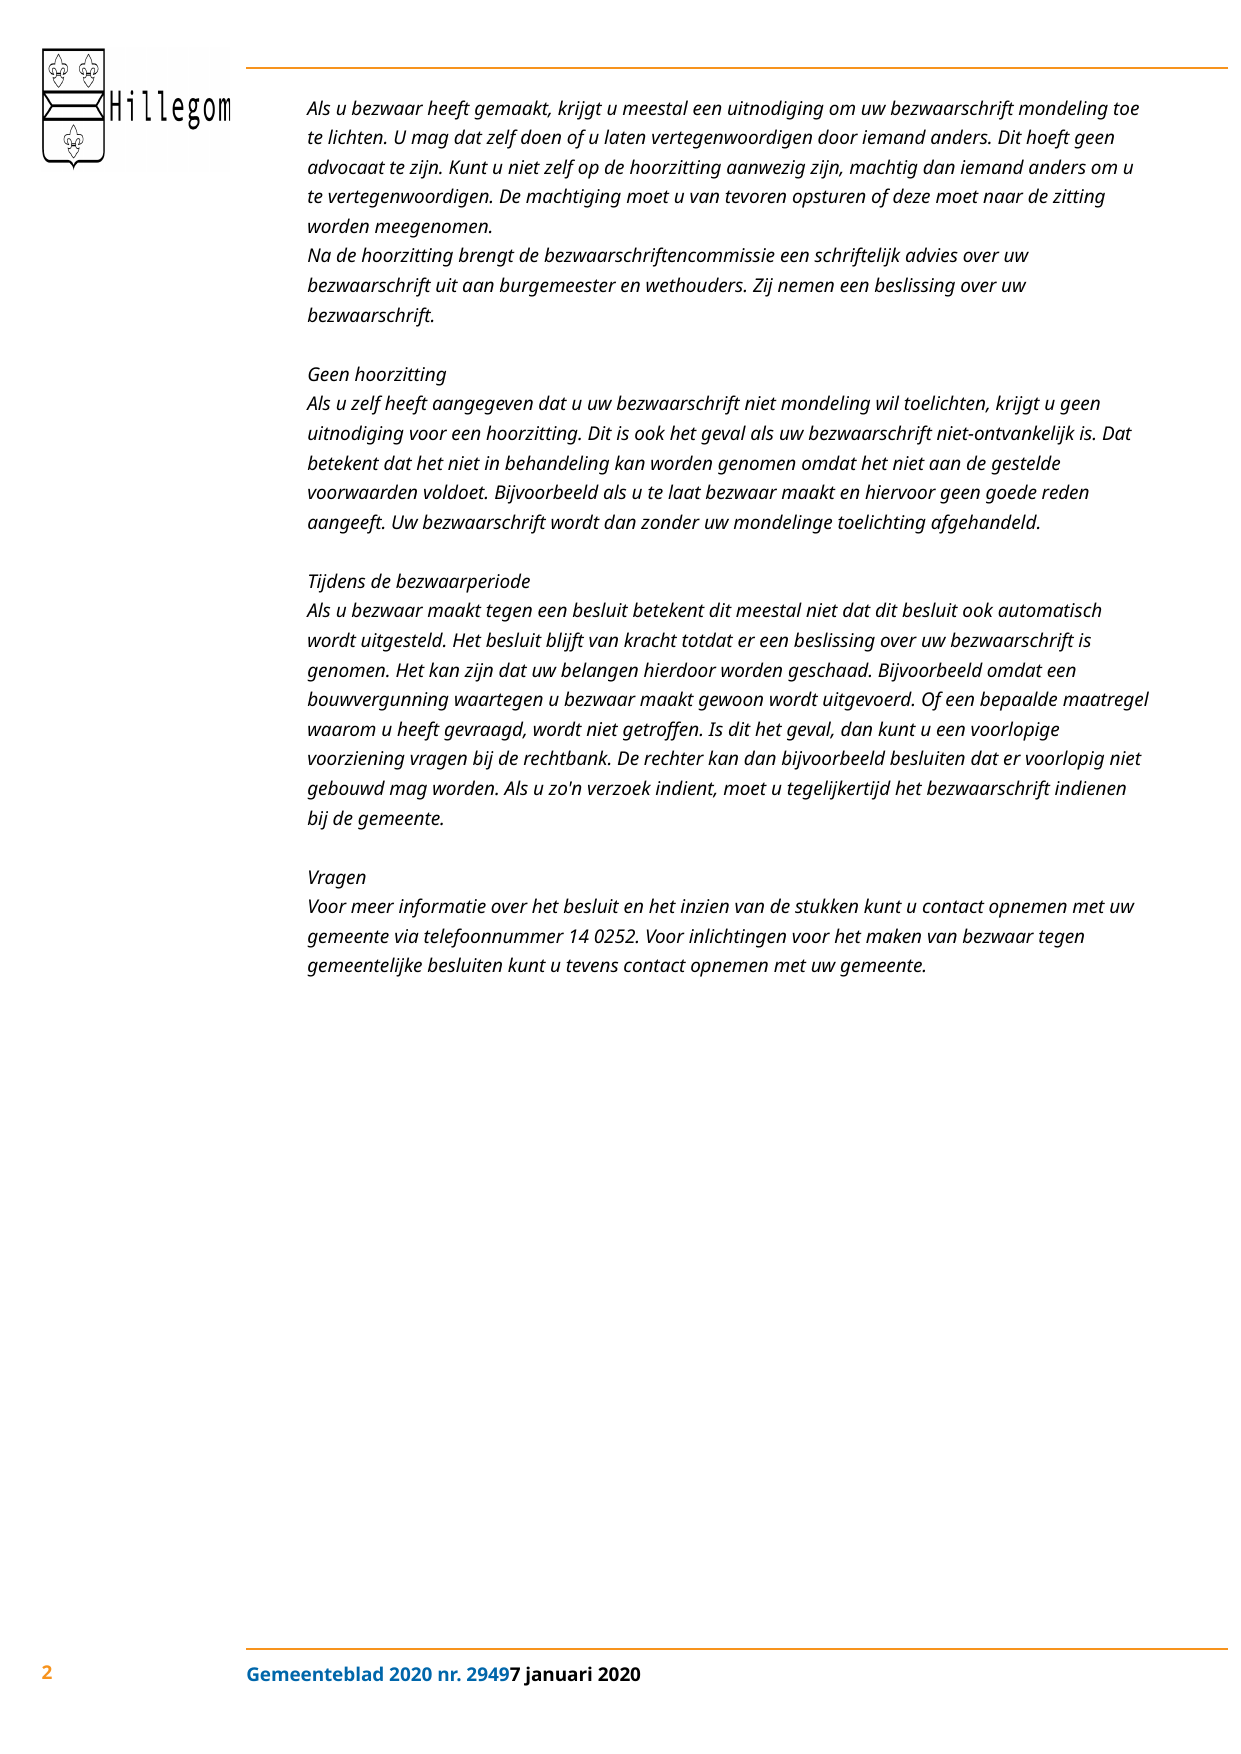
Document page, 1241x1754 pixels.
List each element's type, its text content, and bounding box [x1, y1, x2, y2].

list Als u zelf heeft aangegeven dat u uw bezwaarschrift niet mondeling wil toelichten, krijgt u geen uitnodiging voor een hoorzitting. Dit is ook het geval als uw bezwaarschrift niet-ontvankelijk is. Dat betekent dat het niet in behandeling kan worden genomen omdat het niet aan de gestelde voorwaarden voldoet. Bijvoorbeeld als u te laat bezwaar maakt en hiervoor geen goede reden aangeeft. Uw bezwaarschrift wordt dan zonder uw mondelinge toelichting afgehandeld. [248, 391, 1152, 535]
list Na de hoorzitting brengt de bezwaarschriftencommissie een schriftelijk advies over uw bezwaarschrift uit aan burgemeester en wethouders. Zij nemen een beslissing over uw bezwaarschrift. [248, 243, 1152, 328]
list Voor meer informatie over het besluit en het inzien van de stukken kunt u contact opnemen met uw gemeente via telefoonnummer 14 0252. Voor inlichtingen voor het maken van bezwaar tegen gemeentelijke besluiten kunt u tevens contact opnemen met uw gemeente. [248, 893, 1152, 978]
list Geen hoorzitting [248, 361, 1152, 387]
list Tijdens de bezwaarperiode [248, 568, 1152, 594]
list Vragen [248, 864, 1152, 890]
list Als u bezwaar maakt tegen een besluit betekent dit meestal niet dat dit besluit ook automatisch wordt uitgesteld. Het besluit blijft van kracht totdat er een beslissing over uw bezwaarschrift is genomen. Het kan zijn dat uw belangen hierdoor worden geschaad. Bijvoorbeeld omdat een bouwvergunning waartegen u bezwaar maakt gewoon wordt uitgevoerd. Of een bepaalde maatregel waarom u heeft gevraagd, wordt niet getroffen. Is dit het geval, dan kunt u een voorlopige voorziening vragen bij de rechtbank. De rechter kan dan bijvoorbeeld besluiten dat er voorlopig niet gebouwd mag worden. Als u zo'n verzoek indient, moet u tegelijkertijd het bezwaarschrift indienen bij de gemeente. [248, 598, 1152, 831]
list Als u bezwaar heeft gemaakt, krijgt u meestal een uitnodiging om uw bezwaarschrift mondeling toe te lichten. U mag dat zelf doen of u laten vertegenwoordigen door iemand anders. Dit hoeft geen advocaat te zijn. Kunt u niet zelf op de hoorzitting aanwezig zijn, machtig dan iemand anders om u te vertegenwoordigen. De machtiging moet u van tevoren opsturen of deze moet naar de zitting worden meegenomen. [248, 95, 1152, 239]
picture [41, 47, 231, 172]
